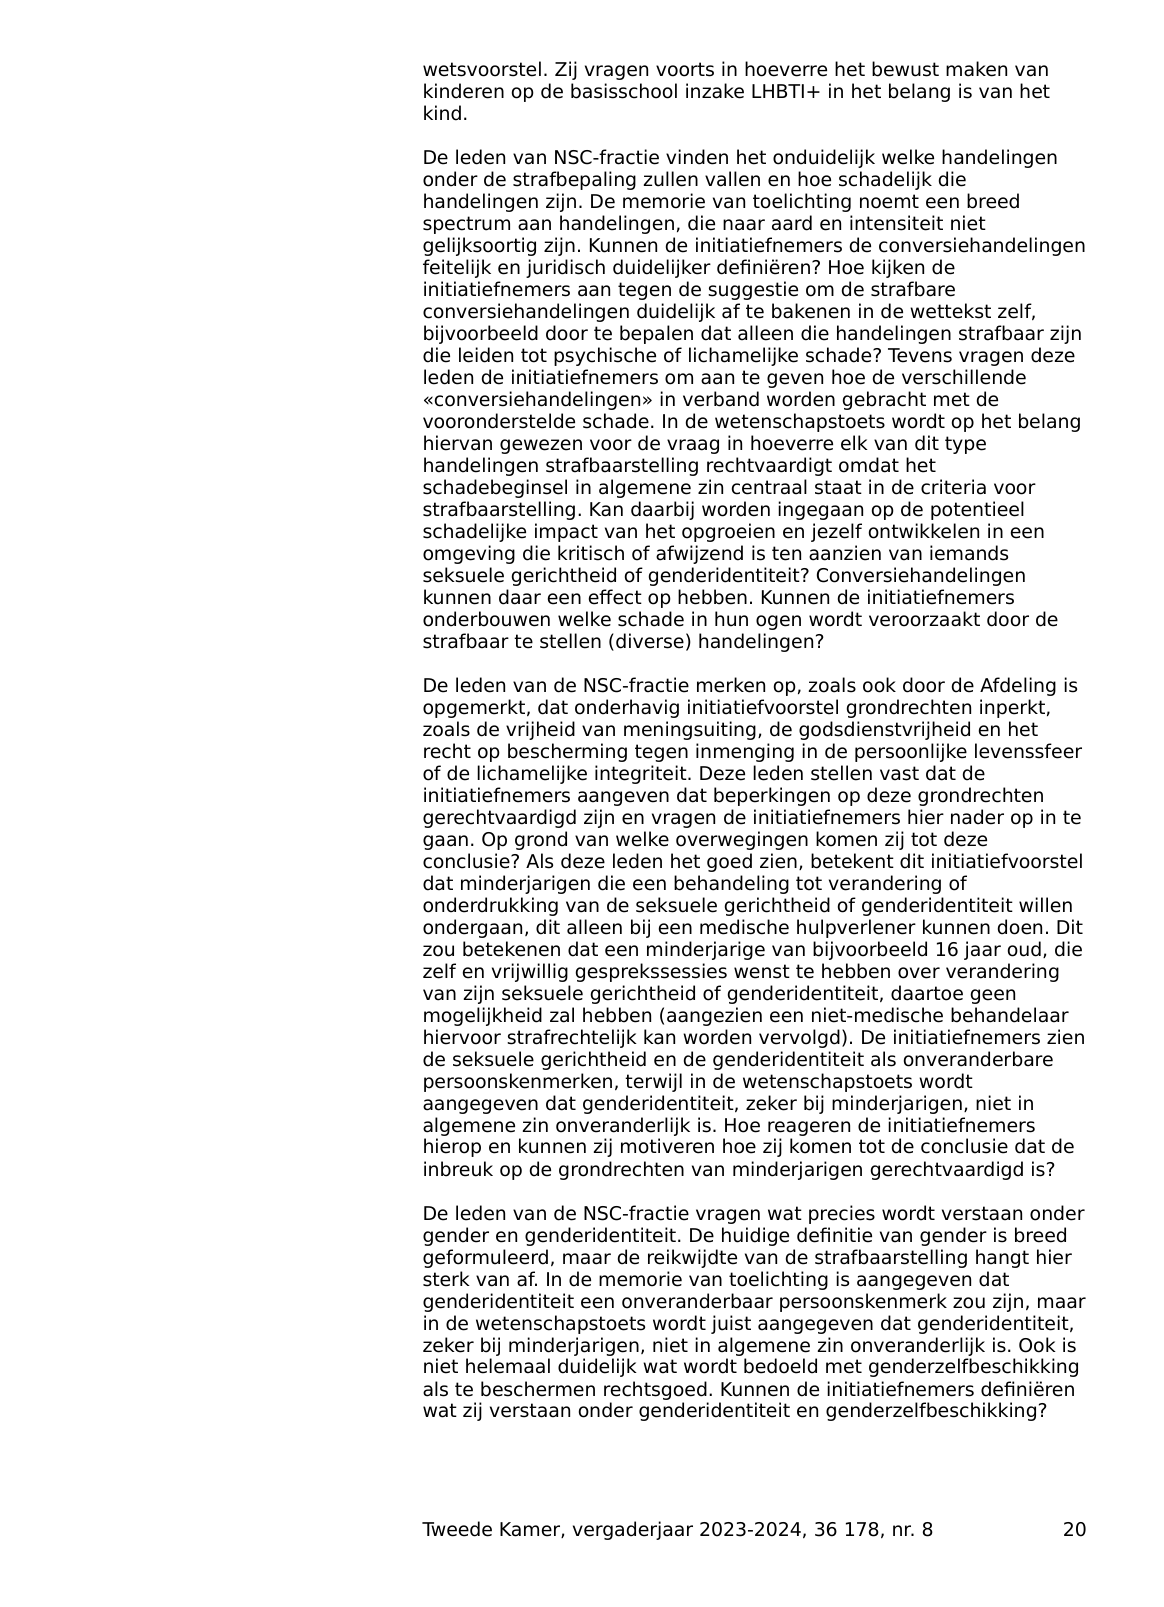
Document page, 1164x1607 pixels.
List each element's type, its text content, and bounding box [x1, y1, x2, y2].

text wetsvoorstel. Zij vragen voorts in hoeverre het bewust maken van kinderen op de basisschool inzake LHBTI+ in het belang is van het kind. [422, 59, 1087, 125]
text De leden van de NSC-fractie vragen wat precies wordt verstaan onder gender en genderidentiteit. De huidige definitie van gender is breed geformuleerd, maar de reikwijdte van de strafbaarstelling hangt hier sterk van af. In de memorie van toelichting is aangegeven dat genderidentiteit een onveranderbaar persoonskenmerk zou zijn, maar in de wetenschapstoets wordt juist aangegeven dat genderidentiteit, zeker bij minderjarigen, niet in algemene zin onveranderlijk is. Ook is niet helemaal duidelijk wat wordt bedoeld met genderzelfbeschikking als te beschermen rechtsgoed. Kunnen de initiatiefnemers definiëren wat zij verstaan onder genderidentiteit en genderzelfbeschikking? [422, 1203, 1087, 1422]
text De leden van de NSC-fractie merken op, zoals ook door de Afdeling is opgemerkt, dat onderhavig initiatiefvoorstel grondrechten inperkt, zoals de vrijheid van meningsuiting, de godsdienstvrijheid en het recht op bescherming tegen inmenging in de persoonlijke levenssfeer of de lichamelijke integriteit. Deze leden stellen vast dat de initiatiefnemers aangeven dat beperkingen op deze grondrechten gerechtvaardigd zijn en vragen de initiatiefnemers hier nader op in te gaan. Op grond van welke overwegingen komen zij tot deze conclusie? Als deze leden het goed zien, betekent dit initiatiefvoorstel dat minderjarigen die een behandeling tot verandering of onderdrukking van de seksuele gerichtheid of genderidentiteit willen ondergaan, dit alleen bij een medische hulpverlener kunnen doen. Dit zou betekenen dat een minderjarige van bijvoorbeeld 16 jaar oud, die zelf en vrijwillig gesprekssessies wenst te hebben over verandering van zijn seksuele gerichtheid of genderidentiteit, daartoe geen mogelijkheid zal hebben (aangezien een niet-medische behandelaar hiervoor strafrechtelijk kan worden vervolgd). De initiatiefnemers zien de seksuele gerichtheid en de genderidentiteit als onveranderbare persoonskenmerken, terwijl in de wetenschapstoets wordt aangegeven dat genderidentiteit, zeker bij minderjarigen, niet in algemene zin onveranderlijk is. Hoe reageren de initiatiefnemers hierop en kunnen zij motiveren hoe zij komen tot de conclusie dat de inbreuk op de grondrechten van minderjarigen gerechtvaardigd is? [422, 675, 1087, 1180]
text De leden van NSC-fractie vinden het onduidelijk welke handelingen onder de strafbepaling zullen vallen en hoe schadelijk die handelingen zijn. De memorie van toelichting noemt een breed spectrum aan handelingen, die naar aard en intensiteit niet gelijksoortig zijn. Kunnen de initiatiefnemers de conversiehandelingen feitelijk en juridisch duidelijker definiëren? Hoe kijken de initiatiefnemers aan tegen de suggestie om de strafbare conversiehandelingen duidelijk af te bakenen in de wettekst zelf, bijvoorbeeld door te bepalen dat alleen die handelingen strafbaar zijn die leiden tot psychische of lichamelijke schade? Tevens vragen deze leden de initiatiefnemers om aan te geven hoe de verschillende «conversiehandelingen» in verband worden gebracht met de vooronderstelde schade. In de wetenschapstoets wordt op het belang hiervan gewezen voor de vraag in hoeverre elk van dit type handelingen strafbaarstelling rechtvaardigt omdat het schadebeginsel in algemene zin centraal staat in de criteria voor strafbaarstelling. Kan daarbij worden ingegaan op de potentieel schadelijke impact van het opgroeien en jezelf ontwikkelen in een omgeving die kritisch of afwijzend is ten aanzien van iemands seksuele gerichtheid of genderidentiteit? Conversiehandelingen kunnen daar een effect op hebben. Kunnen de initiatiefnemers onderbouwen welke schade in hun ogen wordt veroorzaakt door de strafbaar te stellen (diverse) handelingen? [422, 147, 1087, 653]
